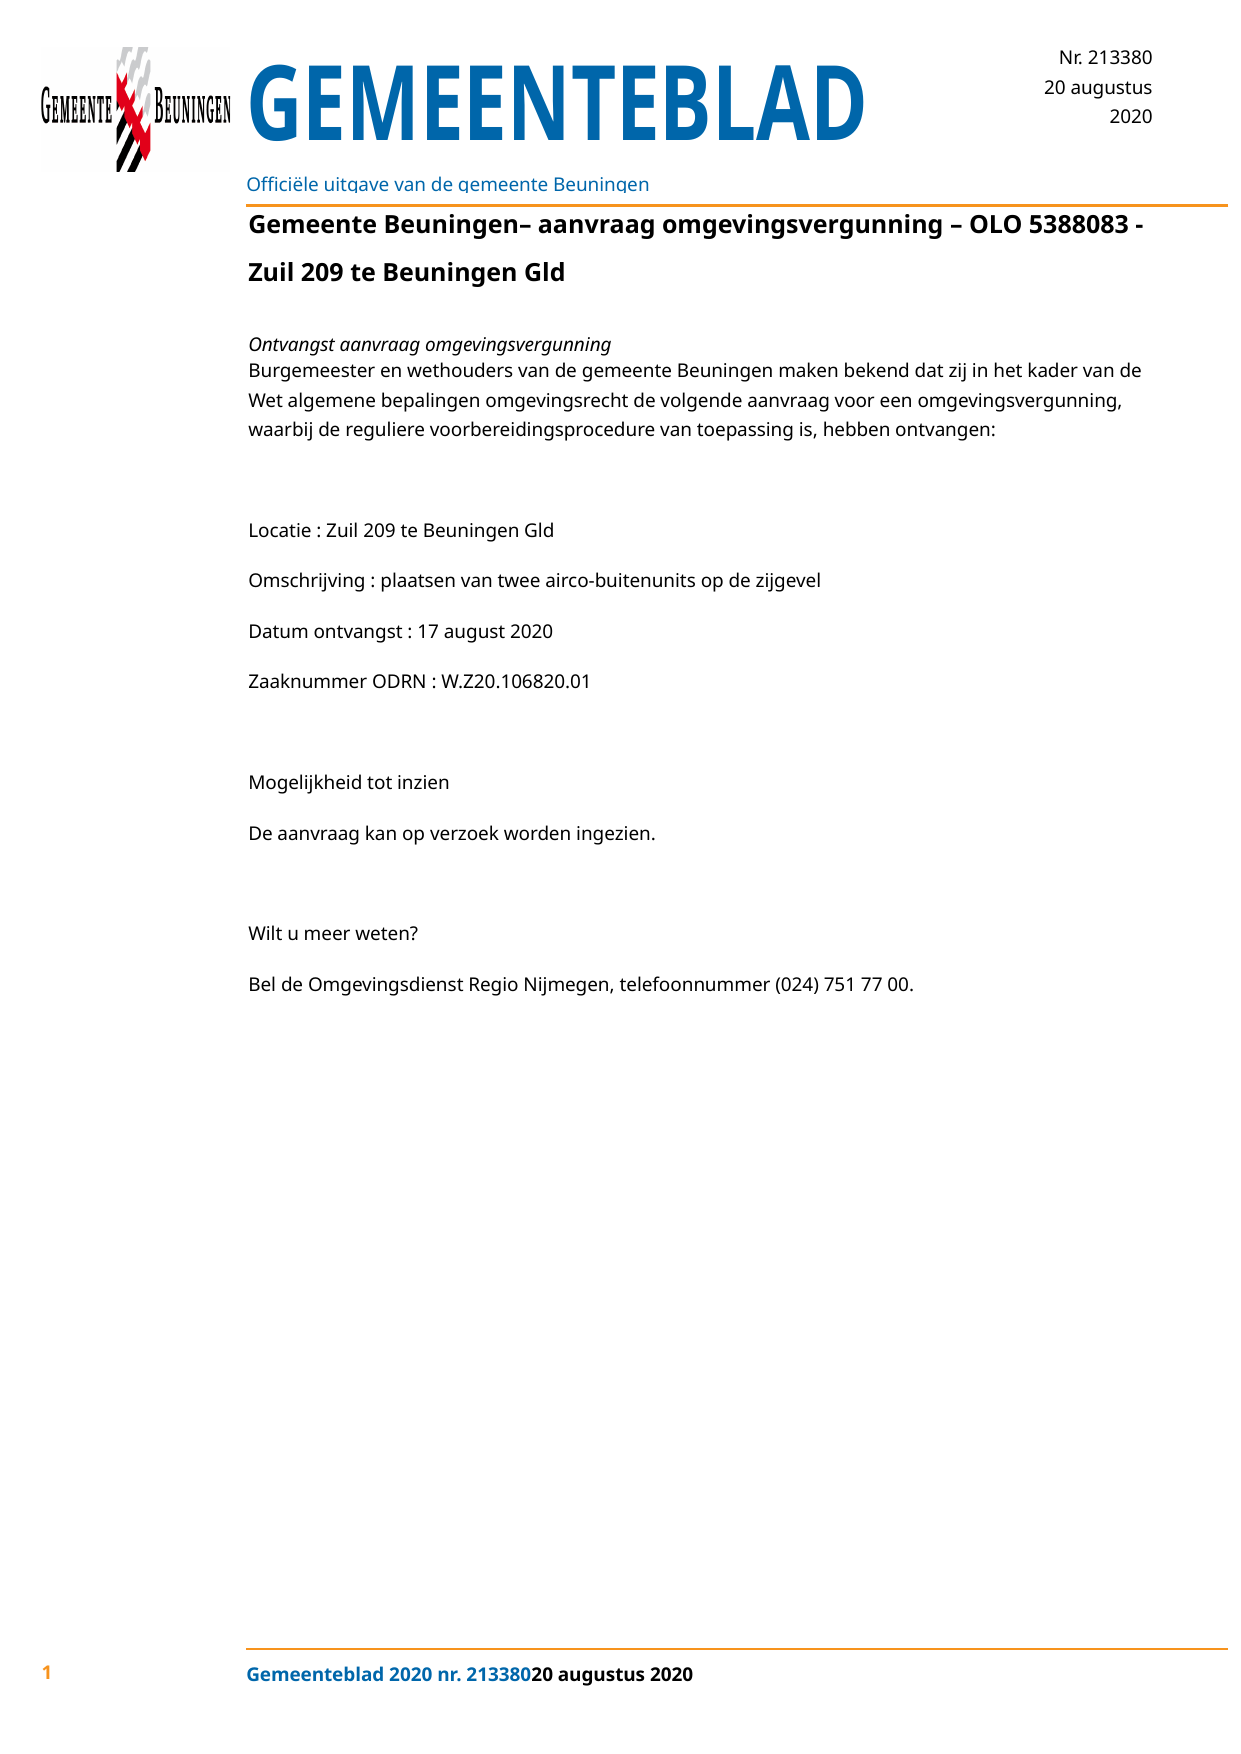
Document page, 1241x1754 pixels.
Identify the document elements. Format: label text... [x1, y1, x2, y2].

text Omschrijving : plaatsen van twee airco-buitenunits op de zijgevel [248, 568, 1152, 593]
text Datum ontvangst : 17 august 2020 [248, 618, 1152, 644]
picture [41, 47, 231, 172]
text Zaaknummer ODRN : W.Z20.106820.01 [248, 668, 1152, 694]
text Locatie : Zuil 209 te Beuningen Gld [248, 517, 1152, 543]
text Burgemeester en wethouders van de gemeente Beuningen maken bekend dat zij in het kader van de Wet algemene bepalingen omgevingsrecht de volgende aanvraag voor een omgevingsvergunning, waarbij de reguliere voorbereidingsprocedure van toepassing is, hebben ontvangen: [248, 357, 1152, 442]
text Wilt u meer weten? [248, 921, 1152, 946]
text Bel de Omgevingsdienst Regio Nijmegen, telefoonnummer (024) 751 77 00. [248, 971, 1152, 997]
text De aanvraag kan op verzoek worden ingezien. [248, 820, 1152, 845]
text Ontvangst aanvraag omgevingsvergunning [248, 331, 1152, 357]
text Gemeente Beuningen– aanvraag omgevingsvergunning – OLO 5388083 - Zuil 209 te Beuningen Gld [248, 207, 1152, 288]
text Mogelijkheid tot inzien [248, 769, 1152, 795]
